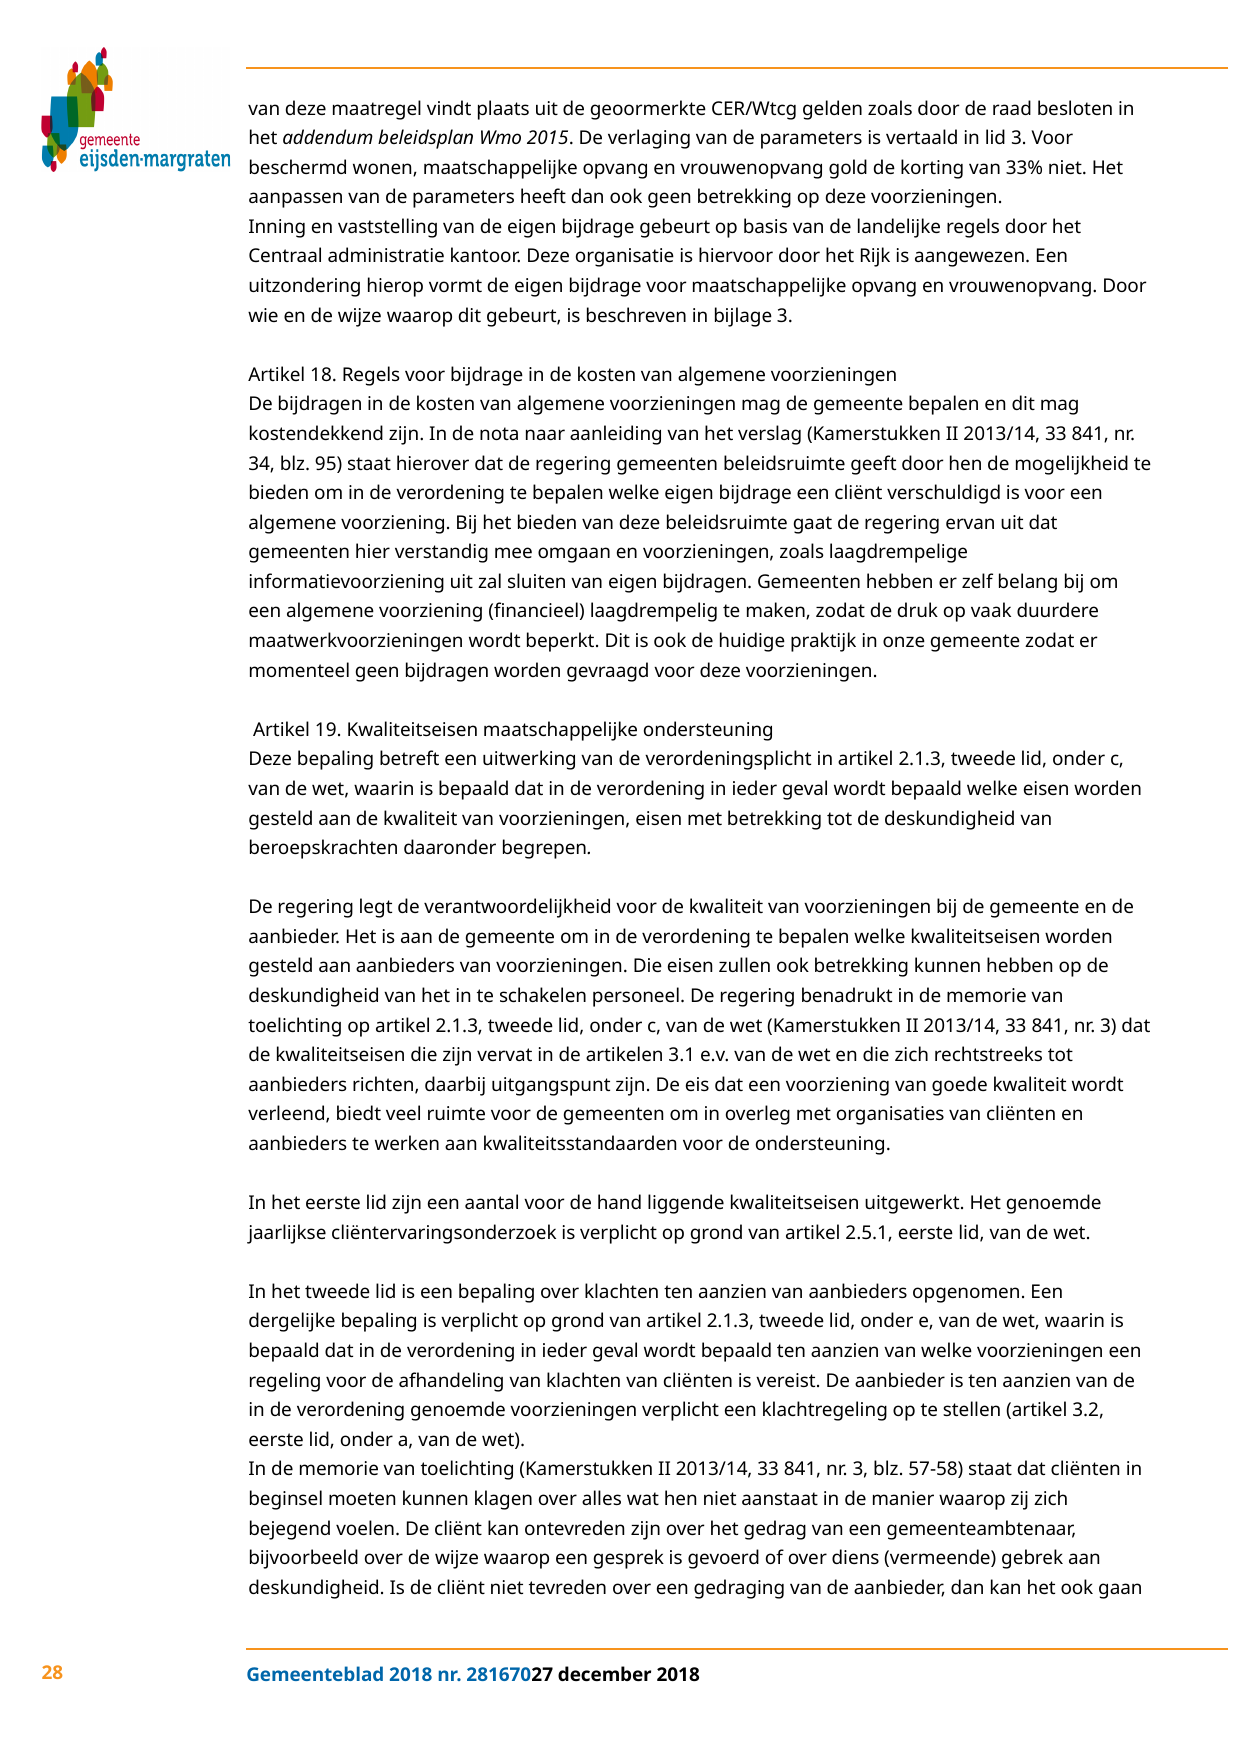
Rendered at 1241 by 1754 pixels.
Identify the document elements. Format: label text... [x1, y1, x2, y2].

text Deze bepaling betreft een uitwerking van de verordeningsplicht in artikel 2.1.3, tweede lid, onder c, van de wet, waarin is bepaald dat in de verordening in ieder geval wordt bepaald welke eisen worden gesteld aan de kwaliteit van voorzieningen, eisen met betrekking tot de deskundigheid van beroepskrachten daaronder begrepen. [248, 746, 1152, 860]
text Artikel 18. Regels voor bijdrage in de kosten van algemene voorzieningen [248, 361, 1152, 387]
text Inning en vaststelling van de eigen bijdrage gebeurt op basis van de landelijke regels door het Centraal administratie kantoor. Deze organisatie is hiervoor door het Rijk is aangewezen. Een uitzondering hierop vormt de eigen bijdrage voor maatschappelijke opvang en vrouwenopvang. Door wie en de wijze waarop dit gebeurt, is beschreven in bijlage 3. [248, 213, 1152, 328]
text In de memorie van toelichting (Kamerstukken II 2013/14, 33 841, nr. 3, blz. 57-58) staat dat cliënten in beginsel moeten kunnen klagen over alles wat hen niet aanstaat in de manier waarop zij zich bejegend voelen. De cliënt kan ontevreden zijn over het gedrag van een gemeenteambtenaar, bijvoorbeeld over de wijze waarop een gesprek is gevoerd of over diens (vermeende) gebrek aan deskundigheid. Is de cliënt niet tevreden over een gedraging van de aanbieder, dan kan het ook gaan [248, 1456, 1152, 1600]
text De bijdragen in de kosten van algemene voorzieningen mag de gemeente bepalen en dit mag kostendekkend zijn. In de nota naar aanleiding van het verslag (Kamerstukken II 2013/14, 33 841, nr. 34, blz. 95) staat hierover dat de regering gemeenten beleidsruimte geeft door hen de mogelijkheid te bieden om in de verordening te bepalen welke eigen bijdrage een cliënt verschuldigd is voor een algemene voorziening. Bij het bieden van deze beleidsruimte gaat de regering ervan uit dat gemeenten hier verstandig mee omgaan en voorzieningen, zoals laagdrempelige informatievoorziening uit zal sluiten van eigen bijdragen. Gemeenten hebben er zelf belang bij om een algemene voorziening (financieel) laagdrempelig te maken, zodat de druk op vaak duurdere maatwerkvoorzieningen wordt beperkt. Dit is ook de huidige praktijk in onze gemeente zodat er momenteel geen bijdragen worden gevraagd voor deze voorzieningen. [248, 391, 1152, 683]
text De regering legt de verantwoordelijkheid voor de kwaliteit van voorzieningen bij de gemeente en de aanbieder. Het is aan de gemeente om in de verordening te bepalen welke kwaliteitseisen worden gesteld aan aanbieders van voorzieningen. Die eisen zullen ook betrekking kunnen hebben op de deskundigheid van het in te schakelen personeel. De regering benadrukt in de memorie van toelichting op artikel 2.1.3, tweede lid, onder c, van de wet (Kamerstukken II 2013/14, 33 841, nr. 3) dat de kwaliteitseisen die zijn vervat in de artikelen 3.1 e.v. van de wet en die zich rechtstreeks tot aanbieders richten, daarbij uitgangspunt zijn. De eis dat een voorziening van goede kwaliteit wordt verleend, biedt veel ruimte voor de gemeenten om in overleg met organisaties van cliënten en aanbieders te werken aan kwaliteitsstandaarden voor de ondersteuning. [248, 893, 1152, 1156]
text In het tweede lid is een bepaling over klachten ten aanzien van aanbieders opgenomen. Een dergelijke bepaling is verplicht op grond van artikel 2.1.3, tweede lid, onder e, van de wet, waarin is bepaald dat in de verordening in ieder geval wordt bepaald ten aanzien van welke voorzieningen een regeling voor de afhandeling van klachten van cliënten is vereist. De aanbieder is ten aanzien van de in de verordening genoemde voorzieningen verplicht een klachtregeling op te stellen (artikel 3.2, eerste lid, onder a, van de wet). [248, 1278, 1152, 1452]
text In het eerste lid zijn een aantal voor de hand liggende kwaliteitseisen uitgewerkt. Het genoemde jaarlijkse cliëntervaringsonderzoek is verplicht op grond van artikel 2.5.1, eerste lid, van de wet. [248, 1189, 1152, 1245]
picture [41, 47, 231, 172]
text van deze maatregel vindt plaats uit de geoormerkte CER/Wtcg gelden zoals door de raad besloten in het addendum beleidsplan Wmo 2015. De verlaging van de parameters is vertaald in lid 3. Voor beschermd wonen, maatschappelijke opvang en vrouwenopvang gold de korting van 33% niet. Het aanpassen van de parameters heeft dan ook geen betrekking op deze voorzieningen. [248, 95, 1152, 209]
text Artikel 19. Kwaliteitseisen maatschappelijke ondersteuning [248, 716, 1152, 742]
